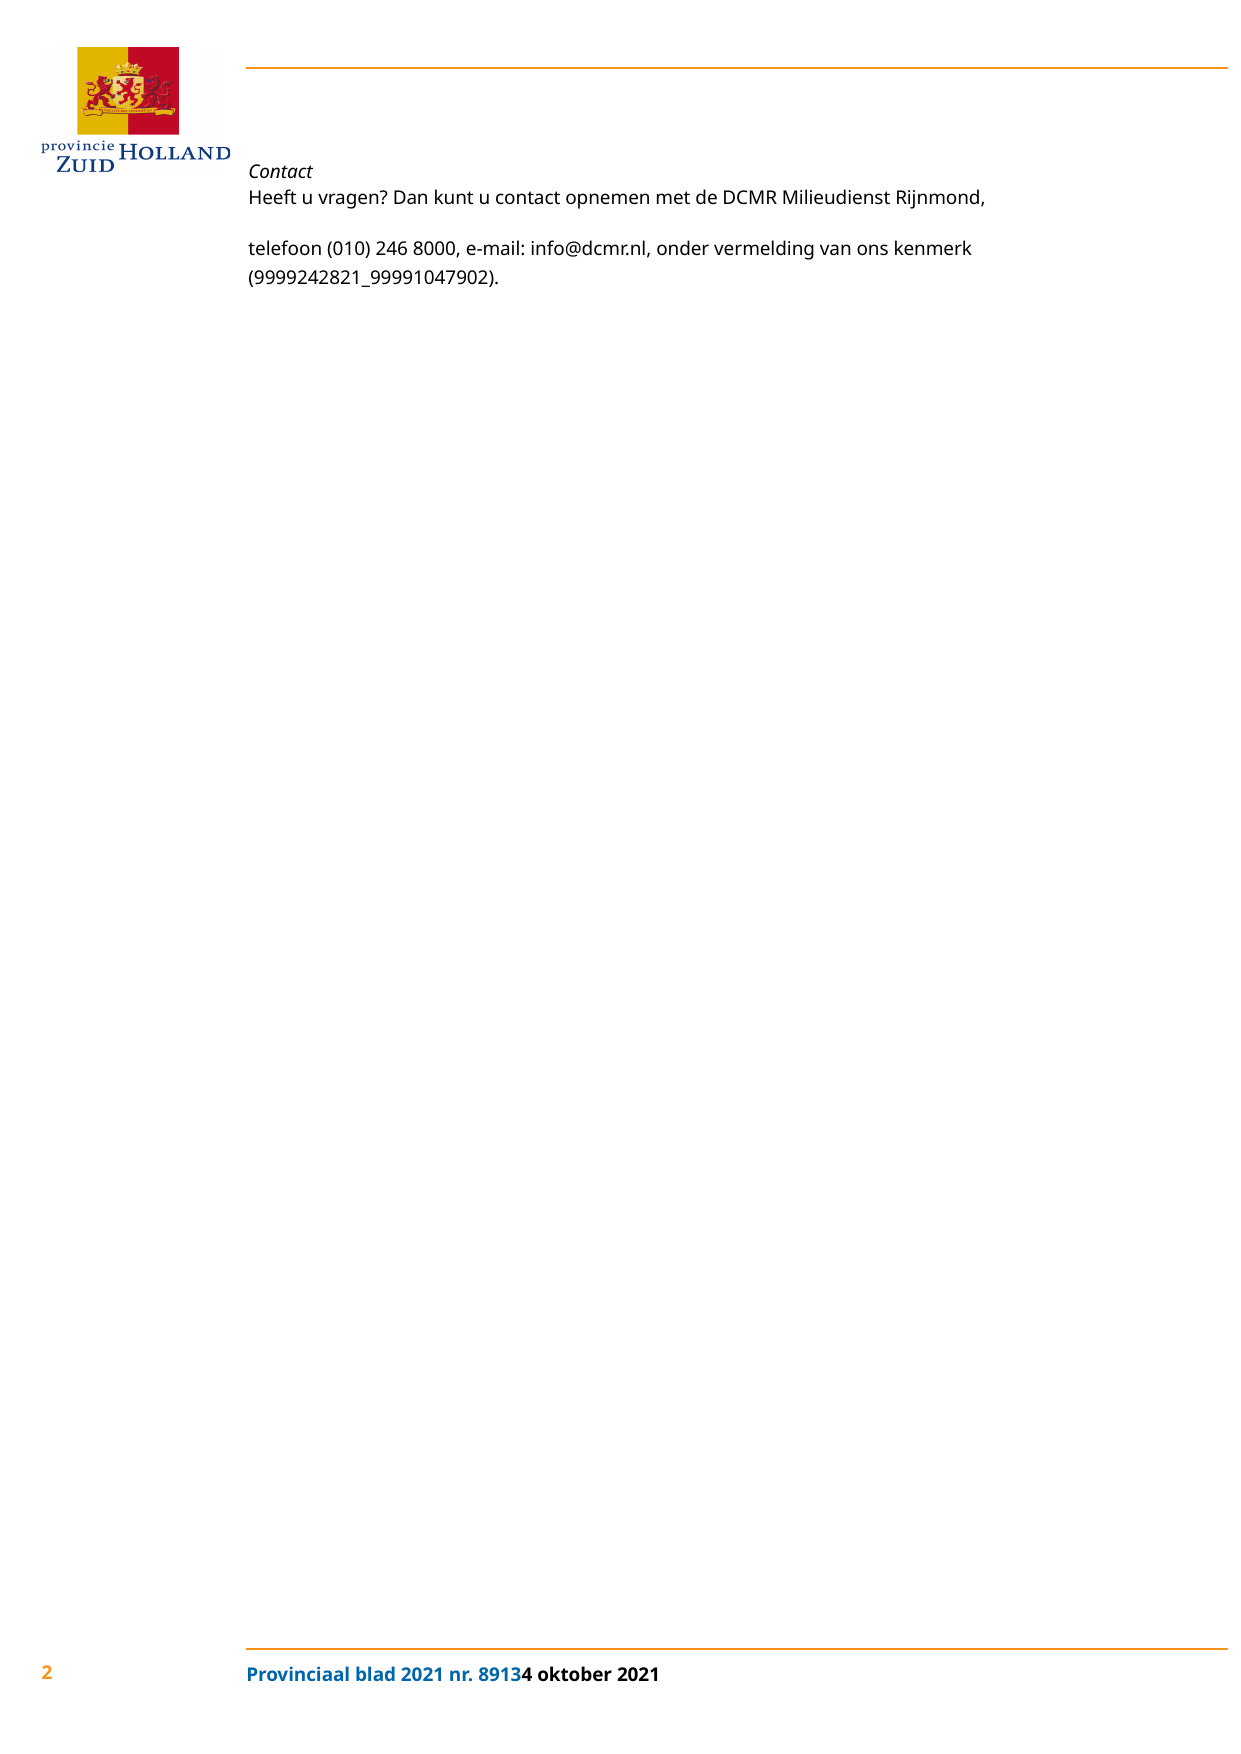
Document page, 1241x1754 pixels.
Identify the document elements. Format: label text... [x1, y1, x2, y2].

text Heeft u vragen? Dan kunt u contact opnemen met de DCMR Milieudienst Rijnmond, [248, 184, 1152, 210]
picture [41, 47, 231, 172]
text telefoon (010) 246 8000, e-mail: info@dcmr.nl, onder vermelding van ons kenmerk (9999242821_99991047902). [248, 235, 1152, 290]
text Contact [248, 159, 1152, 184]
